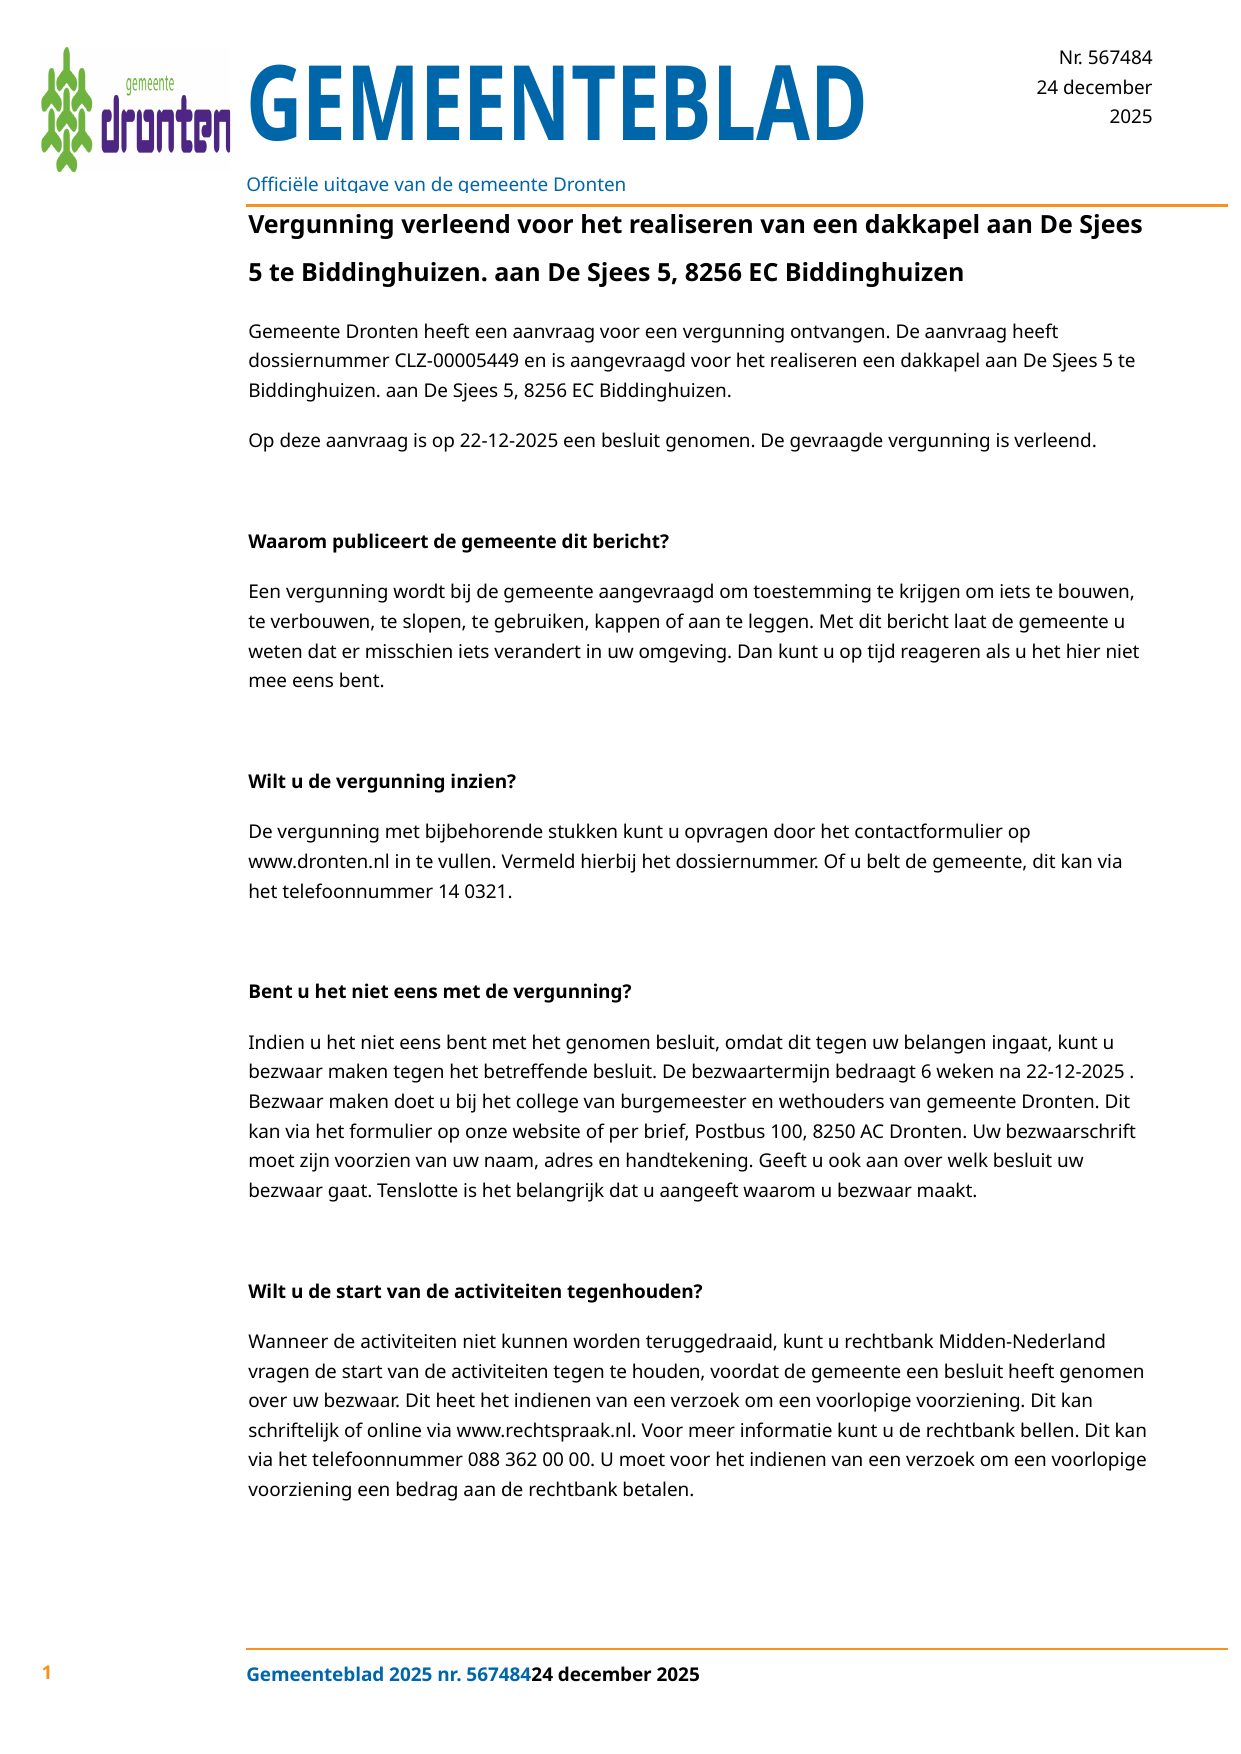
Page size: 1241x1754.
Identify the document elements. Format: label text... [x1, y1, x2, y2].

text Wilt u de start van de activiteiten tegenhouden? [248, 1278, 1152, 1304]
text Bent u het niet eens met de vergunning? [248, 979, 1152, 1004]
text Een vergunning wordt bij de gemeente aangevraagd om toestemming te krijgen om iets te bouwen, te verbouwen, te slopen, te gebruiken, kappen of aan te leggen. Met dit bericht laat de gemeente u weten dat er misschien iets verandert in uw omgeving. Dan kunt u op tijd reageren als u het hier niet mee eens bent. [248, 579, 1152, 693]
text Wilt u de vergunning inzien? [248, 768, 1152, 794]
text Vergunning verleend voor het realiseren van een dakkapel aan De Sjees 5 te Biddinghuizen. aan De Sjees 5, 8256 EC Biddinghuizen [248, 207, 1152, 288]
text De vergunning met bijbehorende stukken kunt u opvragen door het contactformulier op www.dronten.nl in te vullen. Vermeld hierbij het dossiernummer. Of u belt de gemeente, dit kan via het telefoonnummer 14 0321. [248, 819, 1152, 904]
text Waarom publiceert de gemeente dit bericht? [248, 528, 1152, 554]
text Indien u het niet eens bent met het genomen besluit, omdat dit tegen uw belangen ingaat, kunt u bezwaar maken tegen het betreffende besluit. De bezwaartermijn bedraagt 6 weken na 22-12-2025 . Bezwaar maken doet u bij het college van burgemeester en wethouders van gemeente Dronten. Dit kan via het formulier op onze website of per brief, Postbus 100, 8250 AC Dronten. Uw bezwaarschrift moet zijn voorzien van uw naam, adres en handtekening. Geeft u ook aan over welk besluit uw bezwaar gaat. Tenslotte is het belangrijk dat u aangeeft waarom u bezwaar maakt. [248, 1029, 1152, 1203]
text Op deze aanvraag is op 22-12-2025 een besluit genomen. De gevraagde vergunning is verleend. [248, 427, 1152, 453]
text Wanneer de activiteiten niet kunnen worden teruggedraaid, kunt u rechtbank Midden-Nederland vragen de start van de activiteiten tegen te houden, voordat de gemeente een besluit heeft genomen over uw bezwaar. Dit heet het indienen van een verzoek om een voorlopige voorziening. Dit kan schriftelijk of online via www.rechtspraak.nl. Voor meer informatie kunt u de rechtbank bellen. Dit kan via het telefoonnummer 088 362 00 00. U moet voor het indienen van een verzoek om een voorlopige voorziening een bedrag aan de rechtbank betalen. [248, 1328, 1152, 1502]
text Gemeente Dronten heeft een aanvraag voor een vergunning ontvangen. De aanvraag heeft dossiernummer CLZ-00005449 en is aangevraagd voor het realiseren een dakkapel aan De Sjees 5 te Biddinghuizen. aan De Sjees 5, 8256 EC Biddinghuizen. [248, 318, 1152, 403]
picture [41, 47, 231, 172]
